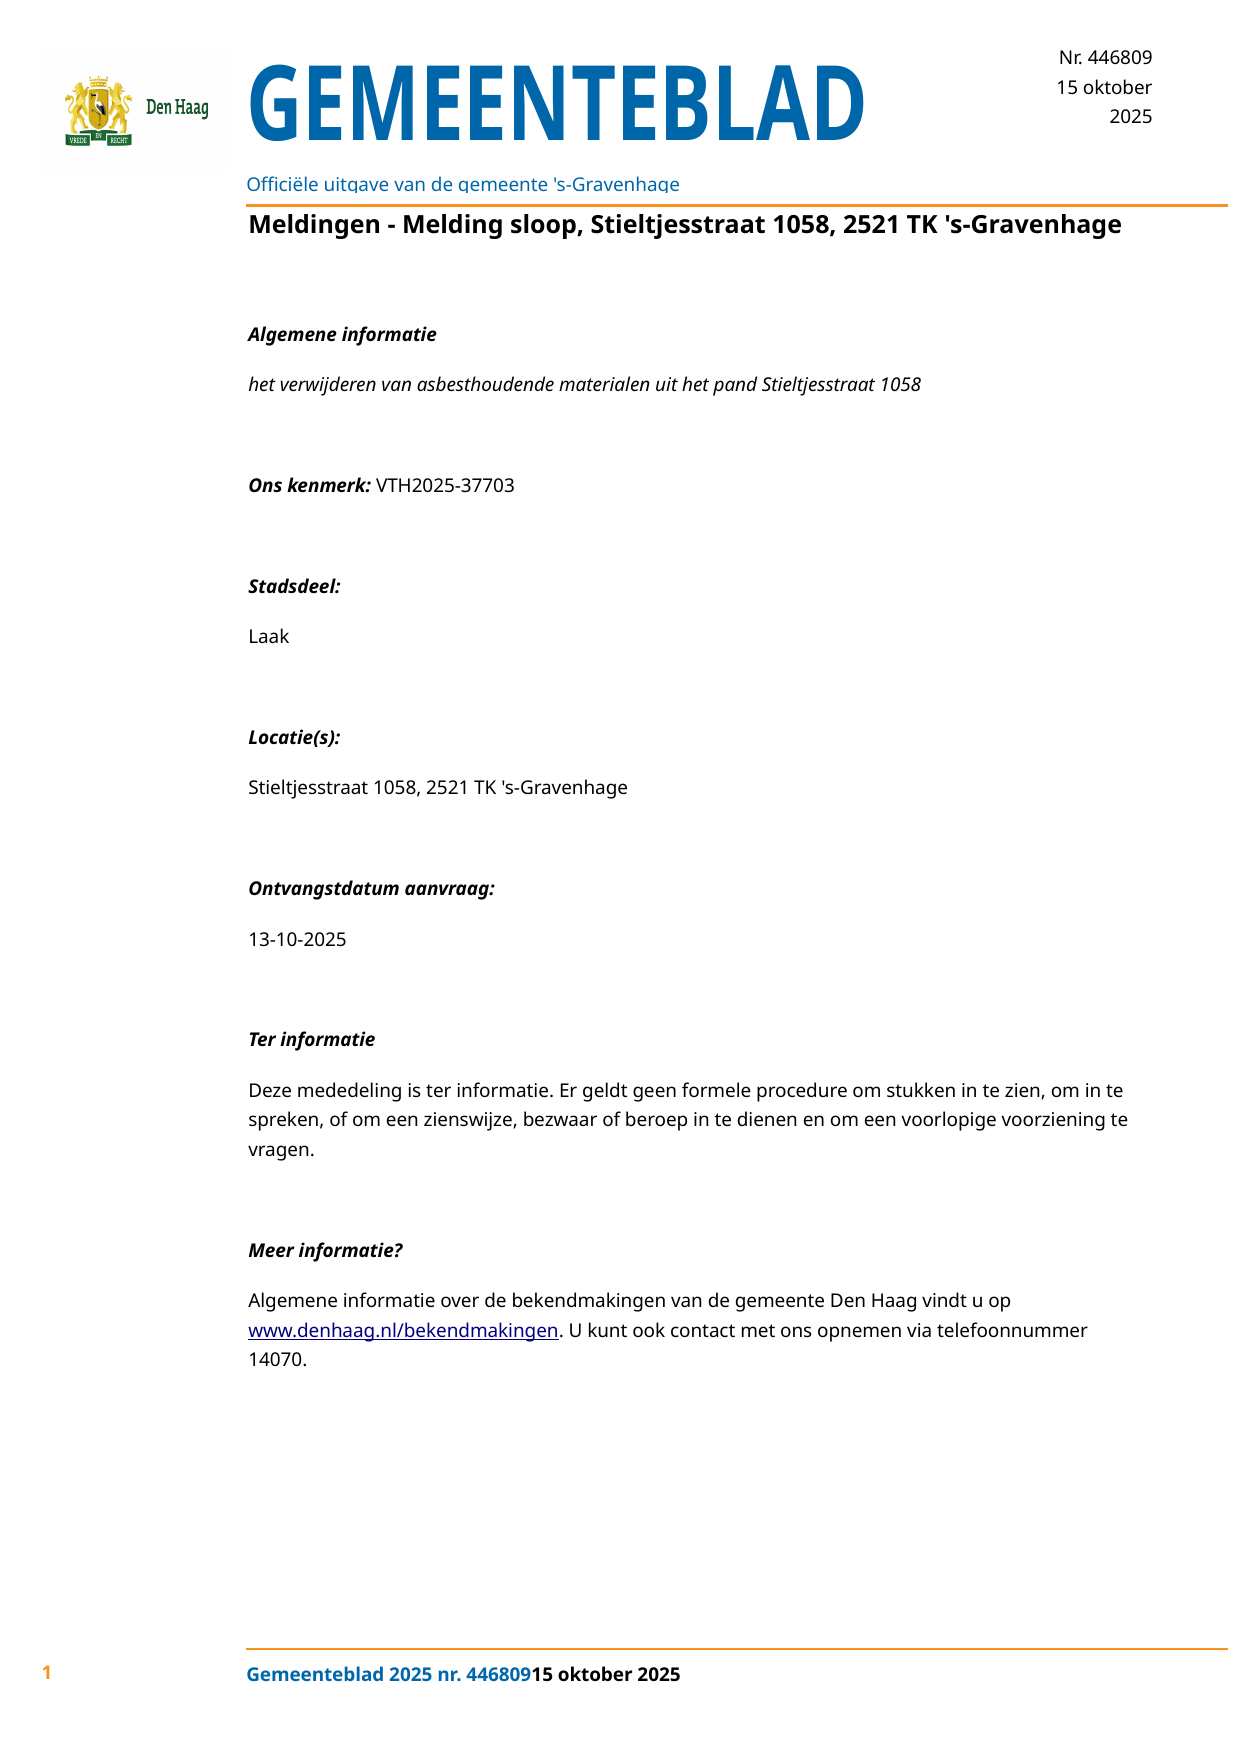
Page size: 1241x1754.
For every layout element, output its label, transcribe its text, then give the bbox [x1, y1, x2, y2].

text Laak [248, 623, 1152, 649]
text Locatie(s): [248, 724, 1152, 750]
text Ons kenmerk: VTH2025-37703 [248, 472, 1152, 498]
text 13-10-2025 [248, 926, 1152, 951]
text Ontvangstdatum aanvraag: [248, 875, 1152, 901]
picture [41, 47, 231, 172]
text Stadsdeel: [248, 573, 1152, 598]
text Stieltjesstraat 1058, 2521 TK 's-Gravenhage [248, 774, 1152, 800]
text Meldingen - Melding sloop, Stieltjesstraat 1058, 2521 TK 's-Gravenhage [248, 207, 1152, 241]
text Meer informatie? [248, 1237, 1152, 1263]
text het verwijderen van asbesthoudende materialen uit het pand Stieltjesstraat 1058 [248, 371, 1152, 397]
text Algemene informatie [248, 321, 1152, 346]
text Deze mededeling is ter informatie. Er geldt geen formele procedure om stukken in te zien, om in te spreken, of om een zienswijze, bezwaar of beroep in te dienen en om een voorlopige voorziening te vragen. [248, 1077, 1152, 1162]
text Algemene informatie over de bekendmakingen van de gemeente Den Haag vindt u op www.denhaag.nl/bekendmakingen. U kunt ook contact met ons opnemen via telefoonnummer 14070. [248, 1287, 1152, 1372]
text Ter informatie [248, 1027, 1152, 1052]
